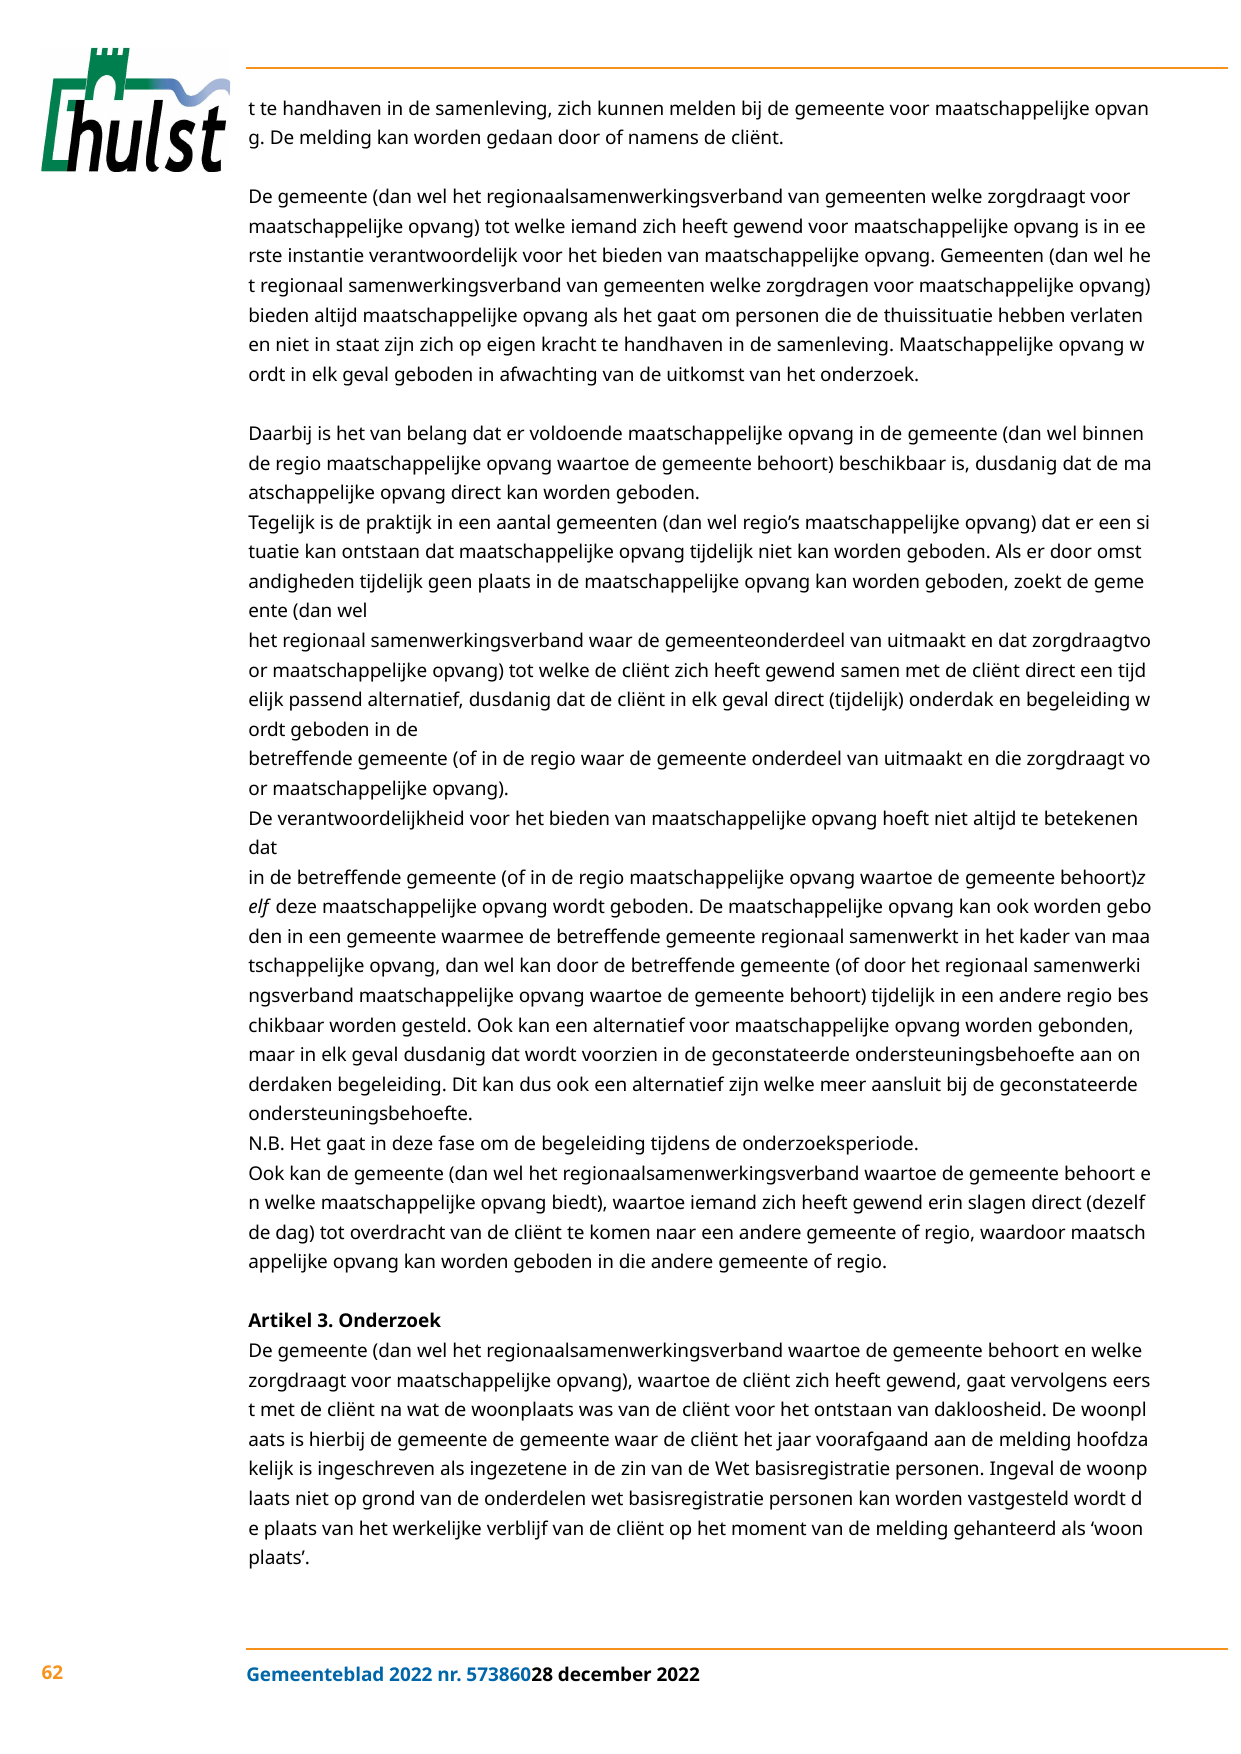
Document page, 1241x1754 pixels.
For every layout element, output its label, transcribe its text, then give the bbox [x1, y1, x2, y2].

text De verantwoordelijkheid voor het bieden van maatschappelijke opvang hoeft niet altijd te betekenen dat in de betreffende gemeente (of in de regio maatschappelijke opvang waartoe de gemeente behoort)zelf deze maatschappelijke opvang wordt geboden. De maatschappelijke opvang kan ook worden geboden in een gemeente waarmee de betreffende gemeente regionaal samenwerkt in het kader van maatschappelijke opvang, dan wel kan door de betreffende gemeente (of door het regionaal samenwerkingsverband maatschappelijke opvang waartoe de gemeente behoort) tijdelijk in een andere regio beschikbaar worden gesteld. Ook kan een alternatief voor maatschappelijke opvang worden gebonden, maar in elk geval dusdanig dat wordt voorzien in de geconstateerde ondersteuningsbehoefte aan onderdaken begeleiding. Dit kan dus ook een alternatief zijn welke meer aansluit bij de geconstateerde ondersteuningsbehoefte. [248, 805, 1152, 1126]
text De gemeente (dan wel het regionaalsamenwerkingsverband waartoe de gemeente behoort en welke zorgdraagt voor maatschappelijke opvang), waartoe de cliënt zich heeft gewend, gaat vervolgens eerst met de cliënt na wat de woonplaats was van de cliënt voor het ontstaan van dakloosheid. De woonplaats is hierbij de gemeente de gemeente waar de cliënt het jaar voorafgaand aan de melding hoofdzakelijk is ingeschreven als ingezetene in de zin van de Wet basisregistratie personen. Ingeval de woonplaats niet op grond van de onderdelen wet basisregistratie personen kan worden vastgesteld wordt de plaats van het werkelijke verblijf van de cliënt op het moment van de melding gehanteerd als ‘woonplaats’. [248, 1337, 1152, 1570]
text Daarbij is het van belang dat er voldoende maatschappelijke opvang in de gemeente (dan wel binnen de regio maatschappelijke opvang waartoe de gemeente behoort) beschikbaar is, dusdanig dat de maatschappelijke opvang direct kan worden geboden. [248, 420, 1152, 505]
text N.B. Het gaat in deze fase om de begeleiding tijdens de onderzoeksperiode. Ook kan de gemeente (dan wel het regionaalsamenwerkingsverband waartoe de gemeente behoort en welke maatschappelijke opvang biedt), waartoe iemand zich heeft gewend erin slagen direct (dezelfde dag) tot overdracht van de cliënt te komen naar een andere gemeente of regio, waardoor maatschappelijke opvang kan worden geboden in die andere gemeente of regio. [248, 1130, 1152, 1274]
text Tegelijk is de praktijk in een aantal gemeenten (dan wel regio’s maatschappelijke opvang) dat er een situatie kan ontstaan dat maatschappelijke opvang tijdelijk niet kan worden geboden. Als er door omstandigheden tijdelijk geen plaats in de maatschappelijke opvang kan worden geboden, zoekt de gemeente (dan wel het regionaal samenwerkingsverband waar de gemeenteonderdeel van uitmaakt en dat zorgdraagtvoor maatschappelijke opvang) tot welke de cliënt zich heeft gewend samen met de cliënt direct een tijdelijk passend alternatief, dusdanig dat de cliënt in elk geval direct (tijdelijk) onderdak en begeleiding wordt geboden in de betreffende gemeente (of in de regio waar de gemeente onderdeel van uitmaakt en die zorgdraagt voor maatschappelijke opvang). [248, 509, 1152, 801]
text De gemeente (dan wel het regionaalsamenwerkingsverband van gemeenten welke zorgdraagt voor maatschappelijke opvang) tot welke iemand zich heeft gewend voor maatschappelijke opvang is in eerste instantie verantwoordelijk voor het bieden van maatschappelijke opvang. Gemeenten (dan wel het regionaal samenwerkingsverband van gemeenten welke zorgdragen voor maatschappelijke opvang) bieden altijd maatschappelijke opvang als het gaat om personen die de thuissituatie hebben verlaten en niet in staat zijn zich op eigen kracht te handhaven in de samenleving. Maatschappelijke opvang wordt in elk geval geboden in afwachting van de uitkomst van het onderzoek. [248, 183, 1152, 387]
text Artikel 3. Onderzoek [248, 1308, 1152, 1333]
picture [41, 47, 231, 172]
text t te handhaven in de samenleving, zich kunnen melden bij de gemeente voor maatschappelijke opvang. De melding kan worden gedaan door of namens de cliënt. [248, 95, 1152, 150]
